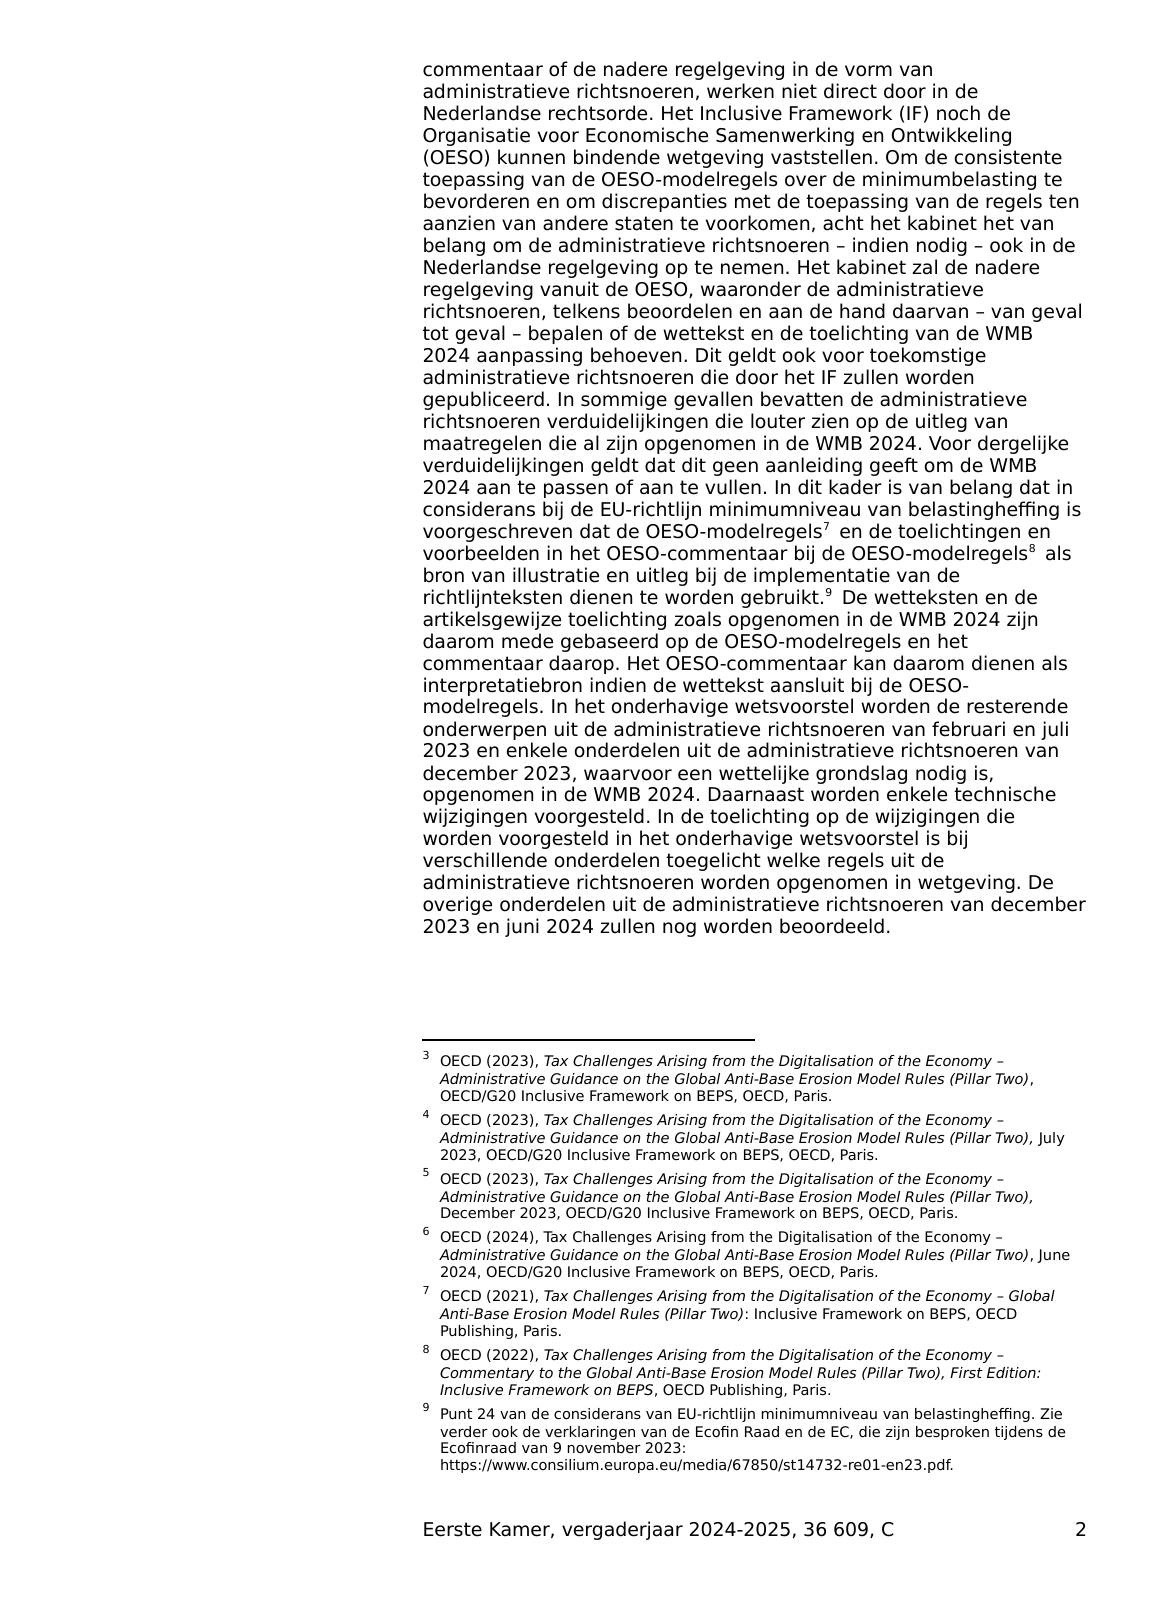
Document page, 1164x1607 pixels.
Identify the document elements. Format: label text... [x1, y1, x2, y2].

text commentaar of de nadere regelgeving in de vorm van administratieve richtsnoeren, werken niet direct door in de Nederlandse rechtsorde. Het Inclusive Framework (IF) noch de Organisatie voor Economische Samenwerking en Ontwikkeling (OESO) kunnen bindende wetgeving vaststellen. Om de consistente toepassing van de OESO-modelregels over de minimumbelasting te bevorderen en om discrepanties met de toepassing van de regels ten aanzien van andere staten te voorkomen, acht het kabinet het van belang om de administratieve richtsnoeren – indien nodig – ook in de Nederlandse regelgeving op te nemen. Het kabinet zal de nadere regelgeving vanuit de OESO, waaronder de administratieve richtsnoeren, telkens beoordelen en aan de hand daarvan – van geval tot geval – bepalen of de wettekst en de toelichting van de WMB 2024 aanpassing behoeven. Dit geldt ook voor toekomstige administratieve richtsnoeren die door het IF zullen worden gepubliceerd. In sommige gevallen bevatten de administratieve richtsnoeren verduidelijkingen die louter zien op de uitleg van maatregelen die al zijn opgenomen in de WMB 2024. Voor dergelijke verduidelijkingen geldt dat dit geen aanleiding geeft om de WMB 2024 aan te passen of aan te vullen. In dit kader is van belang dat in considerans bij de EU-richtlijn minimumniveau van belastingheffing is voorgeschreven dat de OESO-modelregels en de toelichtingen en voorbeelden in het OESO-commentaar bij de OESO-modelregels als bron van illustratie en uitleg bij de implementatie van de richtlijnteksten dienen te worden gebruikt. De wetteksten en de artikelsgewijze toelichting zoals opgenomen in de WMB 2024 zijn daarom mede gebaseerd op de OESO-modelregels en het commentaar daarop. Het OESO-commentaar kan daarom dienen als interpretatiebron indien de wettekst aansluit bij de OESO-modelregels. In het onderhavige wetsvoorstel worden de resterende onderwerpen uit de administratieve richtsnoeren van februari en juli 2023 en enkele onderdelen uit de administratieve richtsnoeren van december 2023, waarvoor een wettelijke grondslag nodig is, opgenomen in de WMB 2024. Daarnaast worden enkele technische wijzigingen voorgesteld. In de toelichting op de wijzigingen die worden voorgesteld in het onderhavige wetsvoorstel is bij verschillende onderdelen toegelicht welke regels uit de administratieve richtsnoeren worden opgenomen in wetgeving. De overige onderdelen uit de administratieve richtsnoeren van december 2023 en juni 2024 zullen nog worden beoordeeld. [422, 59, 1087, 938]
text Punt 24 van de considerans van EU-richtlijn minimumniveau van belastingheffing. Zie verder ook de verklaringen van de Ecofin Raad en de EC, die zijn besproken tijdens de Ecofinraad van 9 november 2023: https://www.consilium.europa.eu/media/67850/st14732-re01-en23.pdf. [422, 1402, 1087, 1474]
text OECD (2024), Tax Challenges Arising from the Digitalisation of the Economy – Administrative Guidance on the Global Anti-Base Erosion Model Rules (Pillar Two), June 2024, OECD/G20 Inclusive Framework on BEPS, OECD, Paris. [422, 1225, 1087, 1281]
text OECD (2023), Tax Challenges Arising from the Digitalisation of the Economy – Administrative Guidance on the Global Anti-Base Erosion Model Rules (Pillar Two), OECD/G20 Inclusive Framework on BEPS, OECD, Paris. [422, 1049, 1087, 1105]
text OECD (2023), Tax Challenges Arising from the Digitalisation of the Economy – Administrative Guidance on the Global Anti-Base Erosion Model Rules (Pillar Two), December 2023, OECD/G20 Inclusive Framework on BEPS, OECD, Paris. [422, 1167, 1087, 1222]
text OECD (2021), Tax Challenges Arising from the Digitalisation of the Economy – Global Anti-Base Erosion Model Rules (Pillar Two): Inclusive Framework on BEPS, OECD Publishing, Paris. [422, 1284, 1087, 1340]
text OECD (2022), Tax Challenges Arising from the Digitalisation of the Economy – Commentary to the Global Anti-Base Erosion Model Rules (Pillar Two), First Edition: Inclusive Framework on BEPS, OECD Publishing, Paris. [422, 1343, 1087, 1399]
text OECD (2023), Tax Challenges Arising from the Digitalisation of the Economy – Administrative Guidance on the Global Anti-Base Erosion Model Rules (Pillar Two), July 2023, OECD/G20 Inclusive Framework on BEPS, OECD, Paris. [422, 1108, 1087, 1164]
